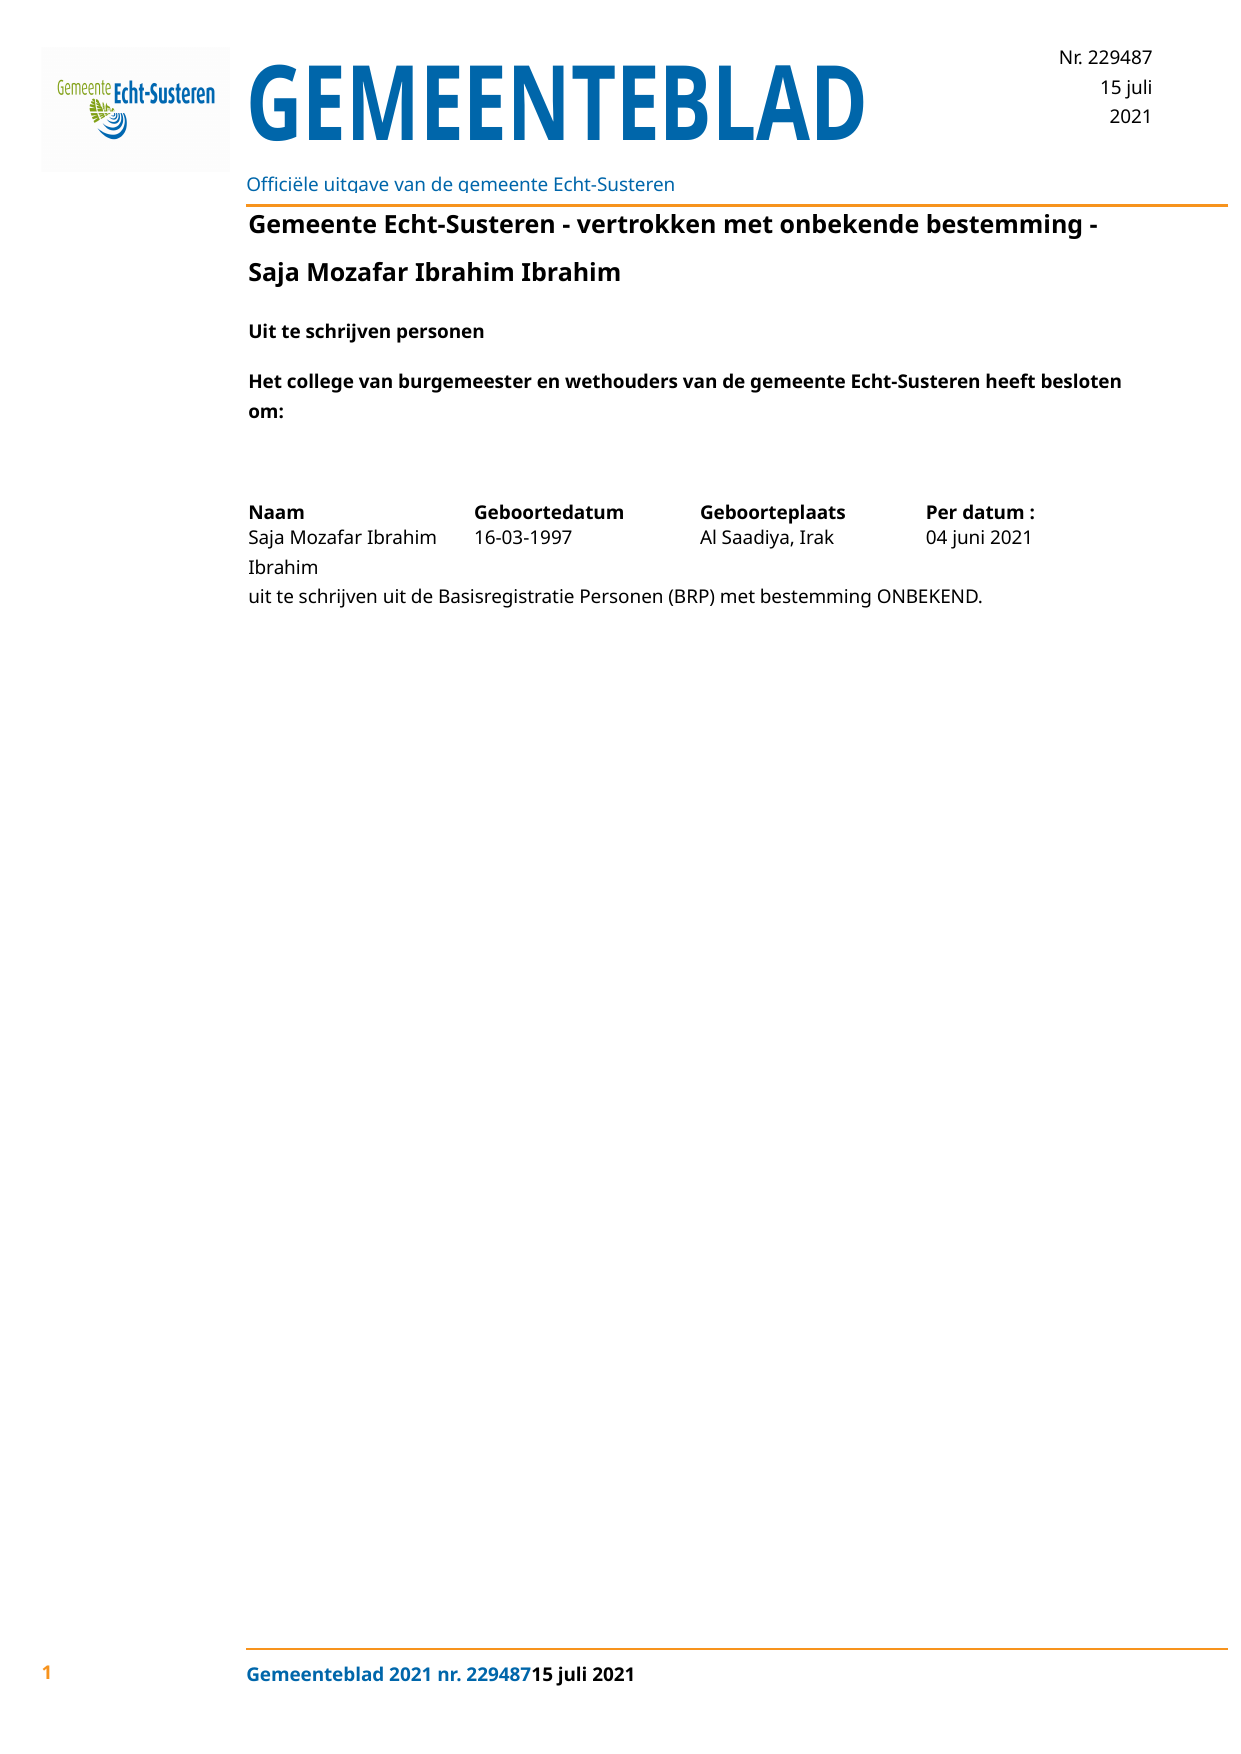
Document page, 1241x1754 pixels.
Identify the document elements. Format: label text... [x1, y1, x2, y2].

table_header Geboorteplaats [700, 499, 926, 524]
table_cell 16-03-1997 [474, 525, 700, 580]
table_header Per datum : [926, 499, 1152, 524]
text uit te schrijven uit de Basisregistratie Personen (BRP) met bestemming ONBEKEND. [248, 583, 1152, 609]
table_header Naam [248, 499, 474, 524]
text Uit te schrijven personen [248, 318, 1152, 344]
table_cell 04 juni 2021 [926, 525, 1152, 580]
table_cell Al Saadiya, Irak [700, 525, 926, 580]
text Gemeente Echt-Susteren - vertrokken met onbekende bestemming - Saja Mozafar Ibrahim Ibrahim [248, 207, 1152, 288]
text Het college van burgemeester en wethouders van de gemeente Echt-Susteren heeft besloten om: [248, 368, 1152, 424]
picture [41, 47, 231, 172]
table_cell Saja Mozafar Ibrahim Ibrahim [248, 525, 474, 580]
table_header Geboortedatum [474, 499, 700, 524]
